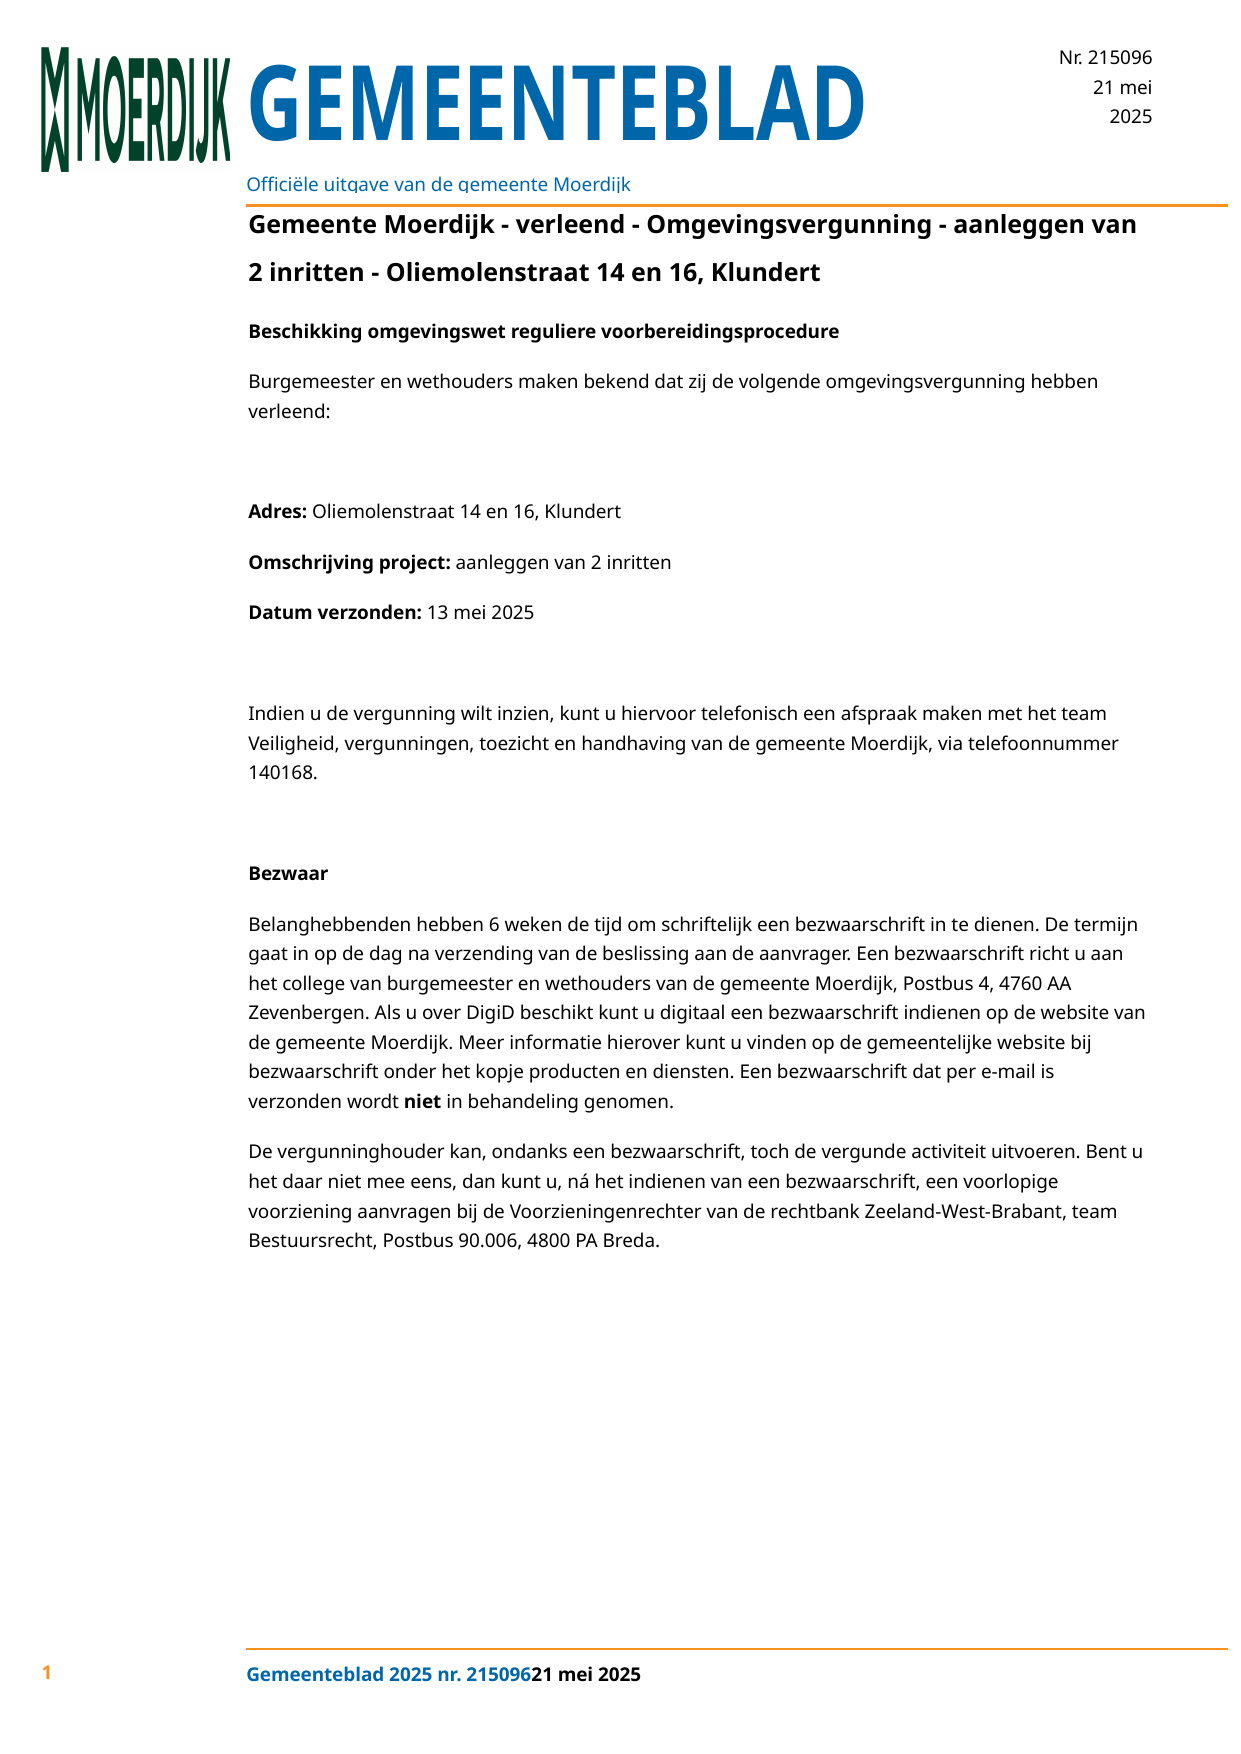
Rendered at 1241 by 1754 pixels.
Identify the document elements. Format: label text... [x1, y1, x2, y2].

text Bezwaar [248, 860, 1152, 886]
text Beschikking omgevingswet reguliere voorbereidingsprocedure [248, 318, 1152, 344]
picture [41, 47, 231, 172]
text Belanghebbenden hebben 6 weken de tijd om schriftelijk een bezwaarschrift in te dienen. De termijn gaat in op de dag na verzending van de beslissing aan de aanvrager. Een bezwaarschrift richt u aan het college van burgemeester en wethouders van de gemeente Moerdijk, Postbus 4, 4760 AA Zevenbergen. Als u over DigiD beschikt kunt u digitaal een bezwaarschrift indienen op de website van de gemeente Moerdijk. Meer informatie hierover kunt u vinden op de gemeentelijke website bij bezwaarschrift onder het kopje producten en diensten. Een bezwaarschrift dat per e-mail is verzonden wordt niet in behandeling genomen. [248, 911, 1152, 1114]
text Datum verzonden: 13 mei 2025 [248, 599, 1152, 625]
text Adres: Oliemolenstraat 14 en 16, Klundert [248, 499, 1152, 524]
text Burgemeester en wethouders maken bekend dat zij de volgende omgevingsvergunning hebben verleend: [248, 368, 1152, 424]
text Omschrijving project: aanleggen van 2 inritten [248, 549, 1152, 575]
text Gemeente Moerdijk - verleend - Omgevingsvergunning - aanleggen van 2 inritten - Oliemolenstraat 14 en 16, Klundert [248, 207, 1152, 288]
text De vergunninghouder kan, ondanks een bezwaarschrift, toch de vergunde activiteit uitvoeren. Bent u het daar niet mee eens, dan kunt u, ná het indienen van een bezwaarschrift, een voorlopige voorziening aanvragen bij de Voorzieningenrechter van de rechtbank Zeeland-West-Brabant, team Bestuursrecht, Postbus 90.006, 4800 PA Breda. [248, 1139, 1152, 1253]
text Indien u de vergunning wilt inzien, kunt u hiervoor telefonisch een afspraak maken met het team Veiligheid, vergunningen, toezicht en handhaving van de gemeente Moerdijk, via telefoonnummer 140168. [248, 700, 1152, 785]
